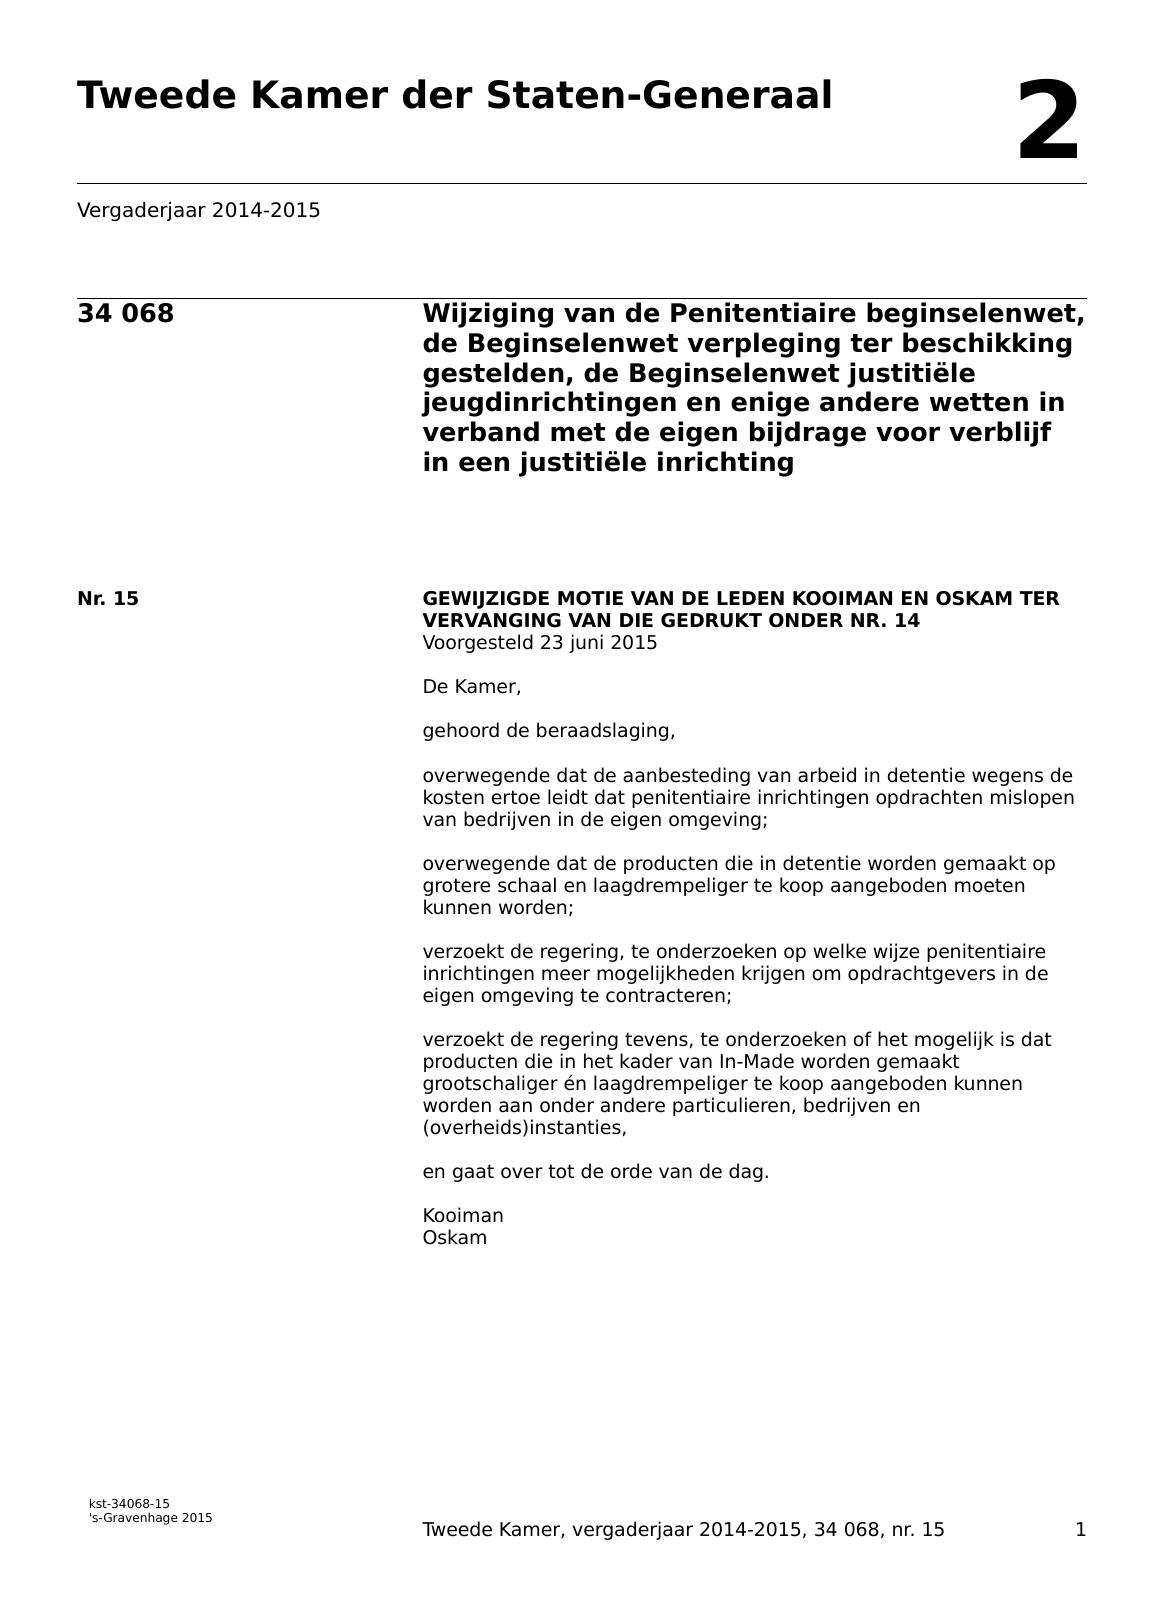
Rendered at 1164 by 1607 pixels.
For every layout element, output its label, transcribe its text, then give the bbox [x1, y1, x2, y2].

text verzoekt de regering tevens, te onderzoeken of het mogelijk is dat producten die in het kader van In-Made worden gemaakt grootschaliger én laagdrempeliger te koop aangeboden kunnen worden aan onder andere particulieren, bedrijven en (overheids)instanties, [422, 1029, 1087, 1139]
text verzoekt de regering, te onderzoeken op welke wijze penitentiaire inrichtingen meer mogelijkheden krijgen om opdrachtgevers in de eigen omgeving te contracteren; [422, 941, 1087, 1007]
text Kooiman [422, 1205, 1087, 1227]
text Voorgesteld 23 juni 2015 [422, 632, 1087, 654]
table_header 2 [886, 59, 1087, 183]
text gehoord de beraadslaging, [422, 720, 1087, 742]
subtitle 34 068 Wijziging van de Penitentiaire beginselenwet, de Beginselenwet verpleging ter beschikking gestelden, de Beginselenwet justitiële jeugdinrichtingen en enige andere wetten in verband met de eigen bijdrage voor verblijf in een justitiële inrichting [77, 299, 1087, 477]
table_cell Vergaderjaar 2014-2015 [77, 184, 1087, 298]
text 's-Gravenhage 2015 [88, 1511, 323, 1525]
text Oskam [422, 1227, 1087, 1249]
text De Kamer, [422, 676, 1087, 698]
text overwegende dat de aanbesteding van arbeid in detentie wegens de kosten ertoe leidt dat penitentiaire inrichtingen opdrachten mislopen van bedrijven in de eigen omgeving; [422, 764, 1087, 831]
text overwegende dat de producten die in detentie worden gemaakt op grotere schaal en laagdrempeliger te koop aangeboden moeten kunnen worden; [422, 853, 1087, 919]
text en gaat over tot de orde van de dag. [422, 1161, 1087, 1183]
table_header Tweede Kamer der Staten-Generaal [77, 59, 886, 183]
text kst-34068-15 [88, 1497, 323, 1511]
subtitle Nr. 15 GEWIJZIGDE MOTIE VAN DE LEDEN KOOIMAN EN OSKAM TER VERVANGING VAN DIE GEDRUKT ONDER NR. 14 [77, 588, 1087, 632]
